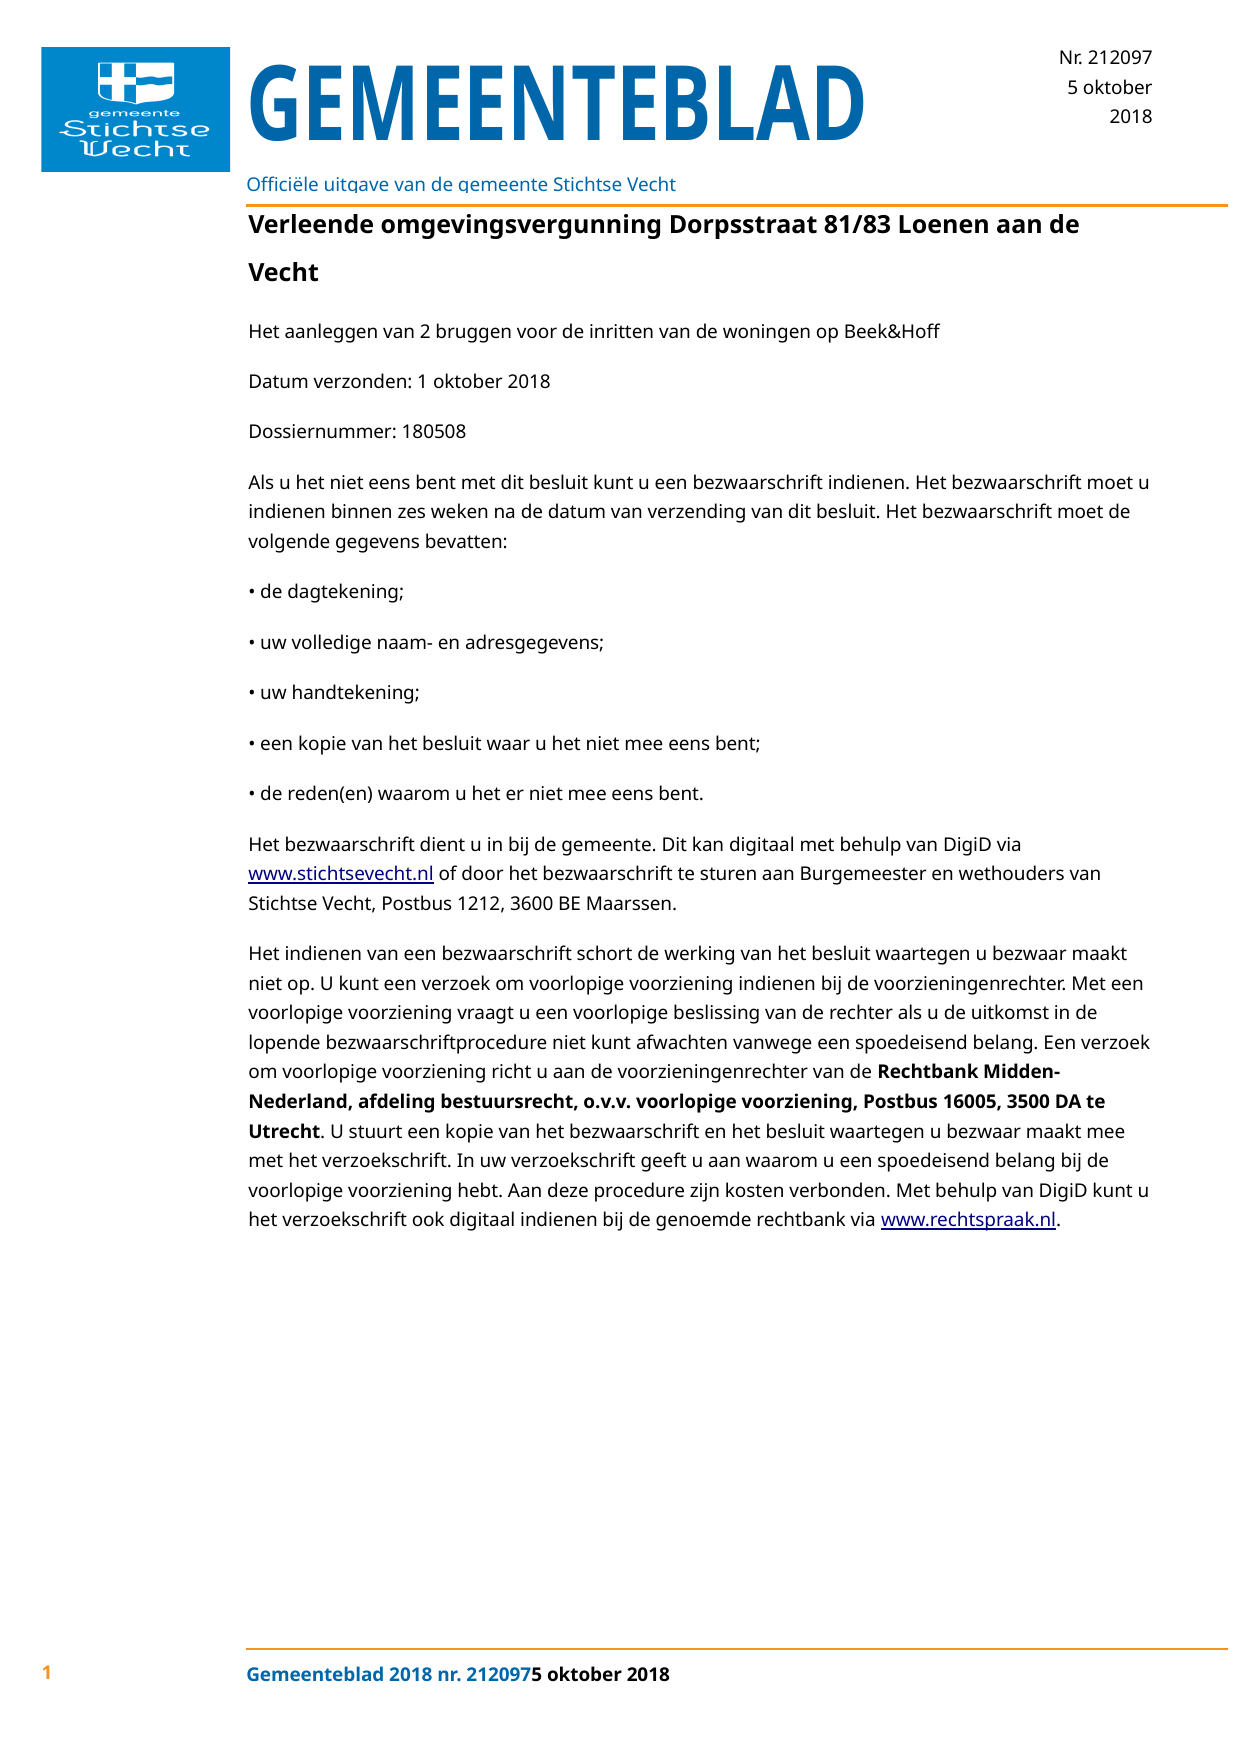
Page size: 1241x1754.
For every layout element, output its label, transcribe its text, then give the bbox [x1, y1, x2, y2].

text • uw handtekening; [248, 679, 1152, 705]
text Datum verzonden: 1 oktober 2018 [248, 368, 1152, 394]
text • de dagtekening; [248, 579, 1152, 604]
text • een kopie van het besluit waar u het niet mee eens bent; [248, 730, 1152, 756]
text Verleende omgevingsvergunning Dorpsstraat 81/83 Loenen aan de Vecht [248, 207, 1152, 288]
text Het indienen van een bezwaarschrift schort de werking van het besluit waartegen u bezwaar maakt niet op. U kunt een verzoek om voorlopige voorziening indienen bij de voorzieningenrechter. Met een voorlopige voorziening vraagt u een voorlopige beslissing van de rechter als u de uitkomst in de lopende bezwaarschriftprocedure niet kunt afwachten vanwege een spoedeisend belang. Een verzoek om voorlopige voorziening richt u aan de voorzieningenrechter van de Rechtbank Midden-Nederland, afdeling bestuursrecht, o.v.v. voorlopige voorziening, Postbus 16005, 3500 DA te Utrecht. U stuurt een kopie van het bezwaarschrift en het besluit waartegen u bezwaar maakt mee met het verzoekschrift. In uw verzoekschrift geeft u aan waarom u een spoedeisend belang bij de voorlopige voorziening hebt. Aan deze procedure zijn kosten verbonden. Met behulp van DigiD kunt u het verzoekschrift ook digitaal indienen bij de genoemde rechtbank via www.rechtspraak.nl. [248, 940, 1152, 1232]
text Het aanleggen van 2 bruggen voor de inritten van de woningen op Beek&Hoff [248, 318, 1152, 344]
text Dossiernummer: 180508 [248, 419, 1152, 444]
text • uw volledige naam- en adresgegevens; [248, 629, 1152, 655]
text Als u het niet eens bent met dit besluit kunt u een bezwaarschrift indienen. Het bezwaarschrift moet u indienen binnen zes weken na de datum van verzending van dit besluit. Het bezwaarschrift moet de volgende gegevens bevatten: [248, 469, 1152, 554]
text • de reden(en) waarom u het er niet mee eens bent. [248, 780, 1152, 806]
picture [137, 63, 174, 103]
picture [99, 63, 135, 101]
text Het bezwaarschrift dient u in bij de gemeente. Dit kan digitaal met behulp van DigiD via www.stichtsevecht.nl of door het bezwaarschrift te sturen aan Burgemeester en wethouders van Stichtse Vecht, Postbus 1212, 3600 BE Maarssen. [248, 831, 1152, 916]
